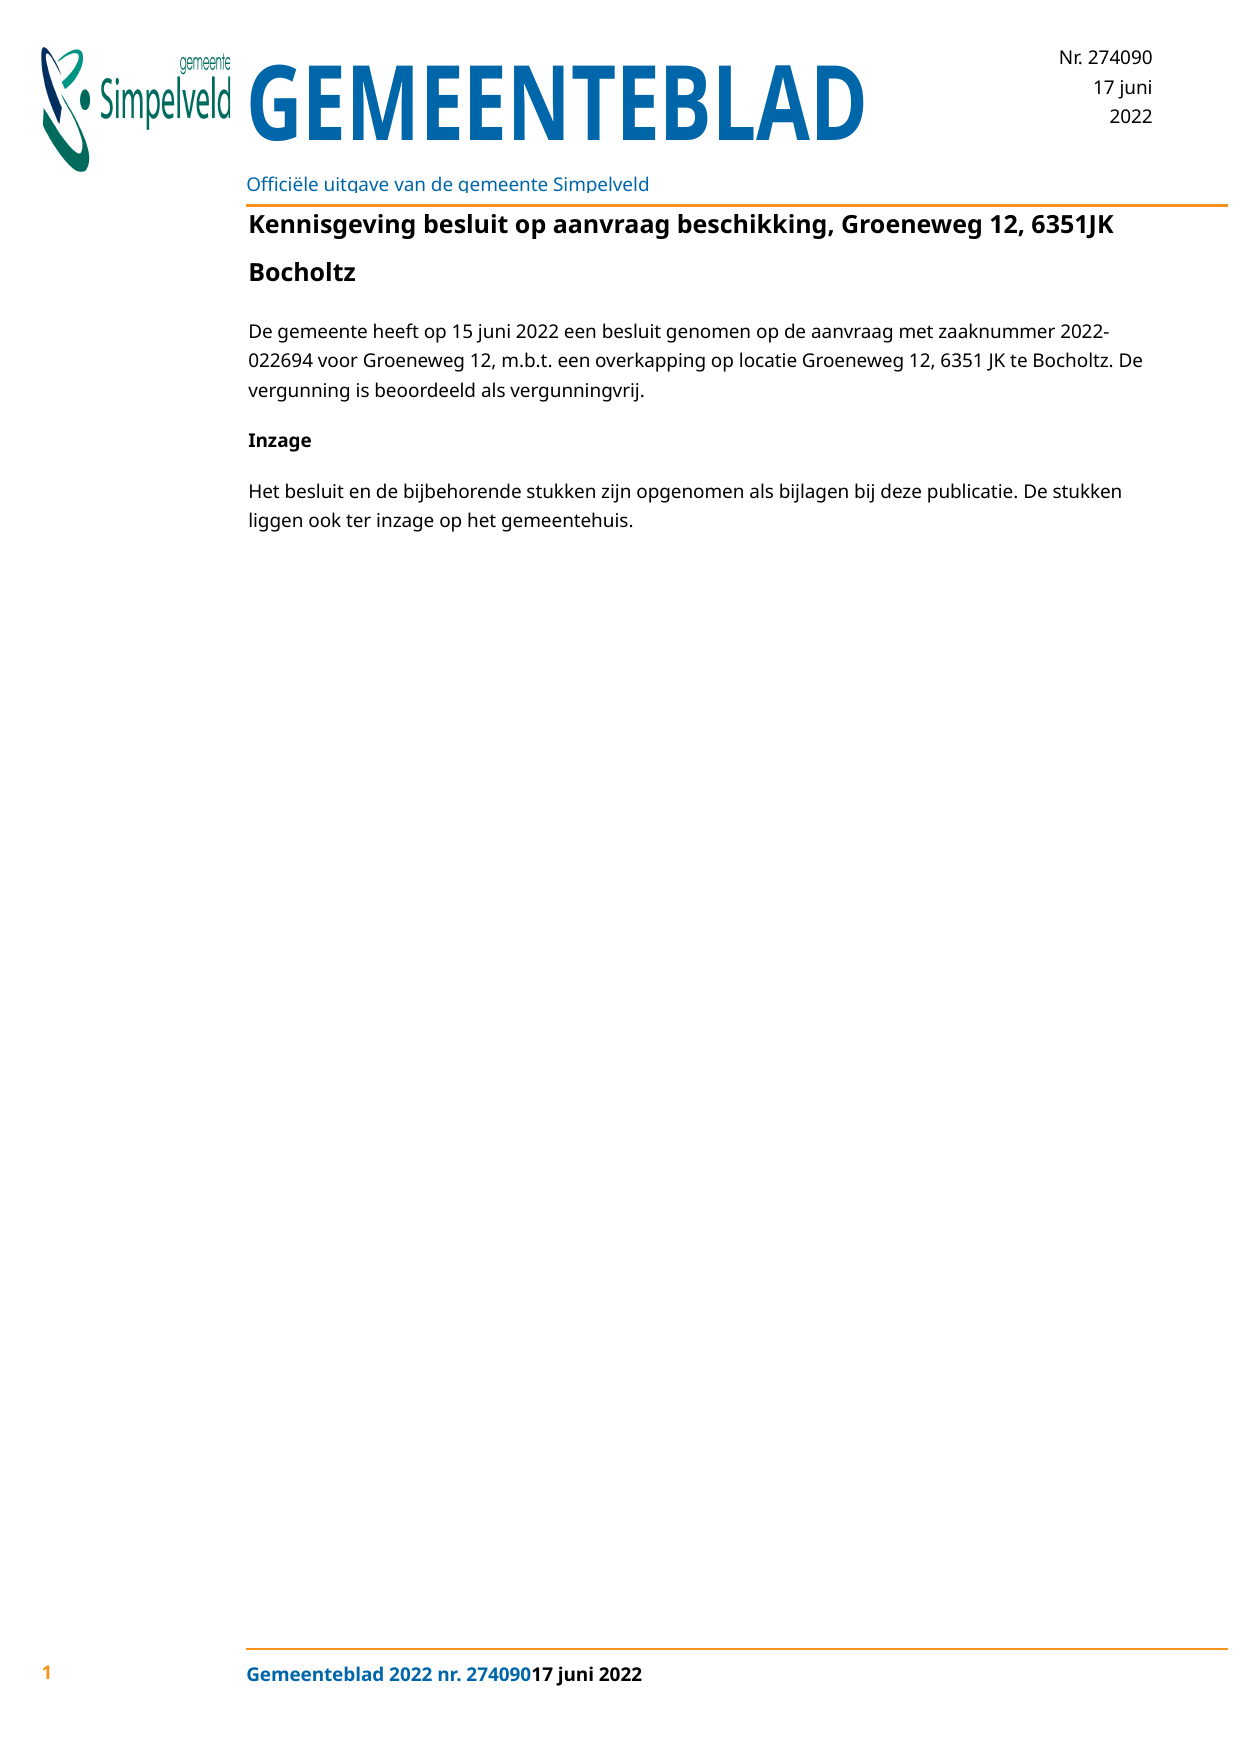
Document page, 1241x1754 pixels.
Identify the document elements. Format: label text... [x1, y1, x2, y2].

text Het besluit en de bijbehorende stukken zijn opgenomen als bijlagen bij deze publicatie. De stukken liggen ook ter inzage op het gemeentehuis. [248, 478, 1152, 533]
text Inzage [248, 427, 1152, 453]
text Kennisgeving besluit op aanvraag beschikking, Groeneweg 12, 6351JK Bocholtz [248, 207, 1152, 288]
text De gemeente heeft op 15 juni 2022 een besluit genomen op de aanvraag met zaaknummer 2022-022694 voor Groeneweg 12, m.b.t. een overkapping op locatie Groeneweg 12, 6351 JK te Bocholtz. De vergunning is beoordeeld als vergunningvrij. [248, 318, 1152, 403]
picture [41, 47, 231, 172]
